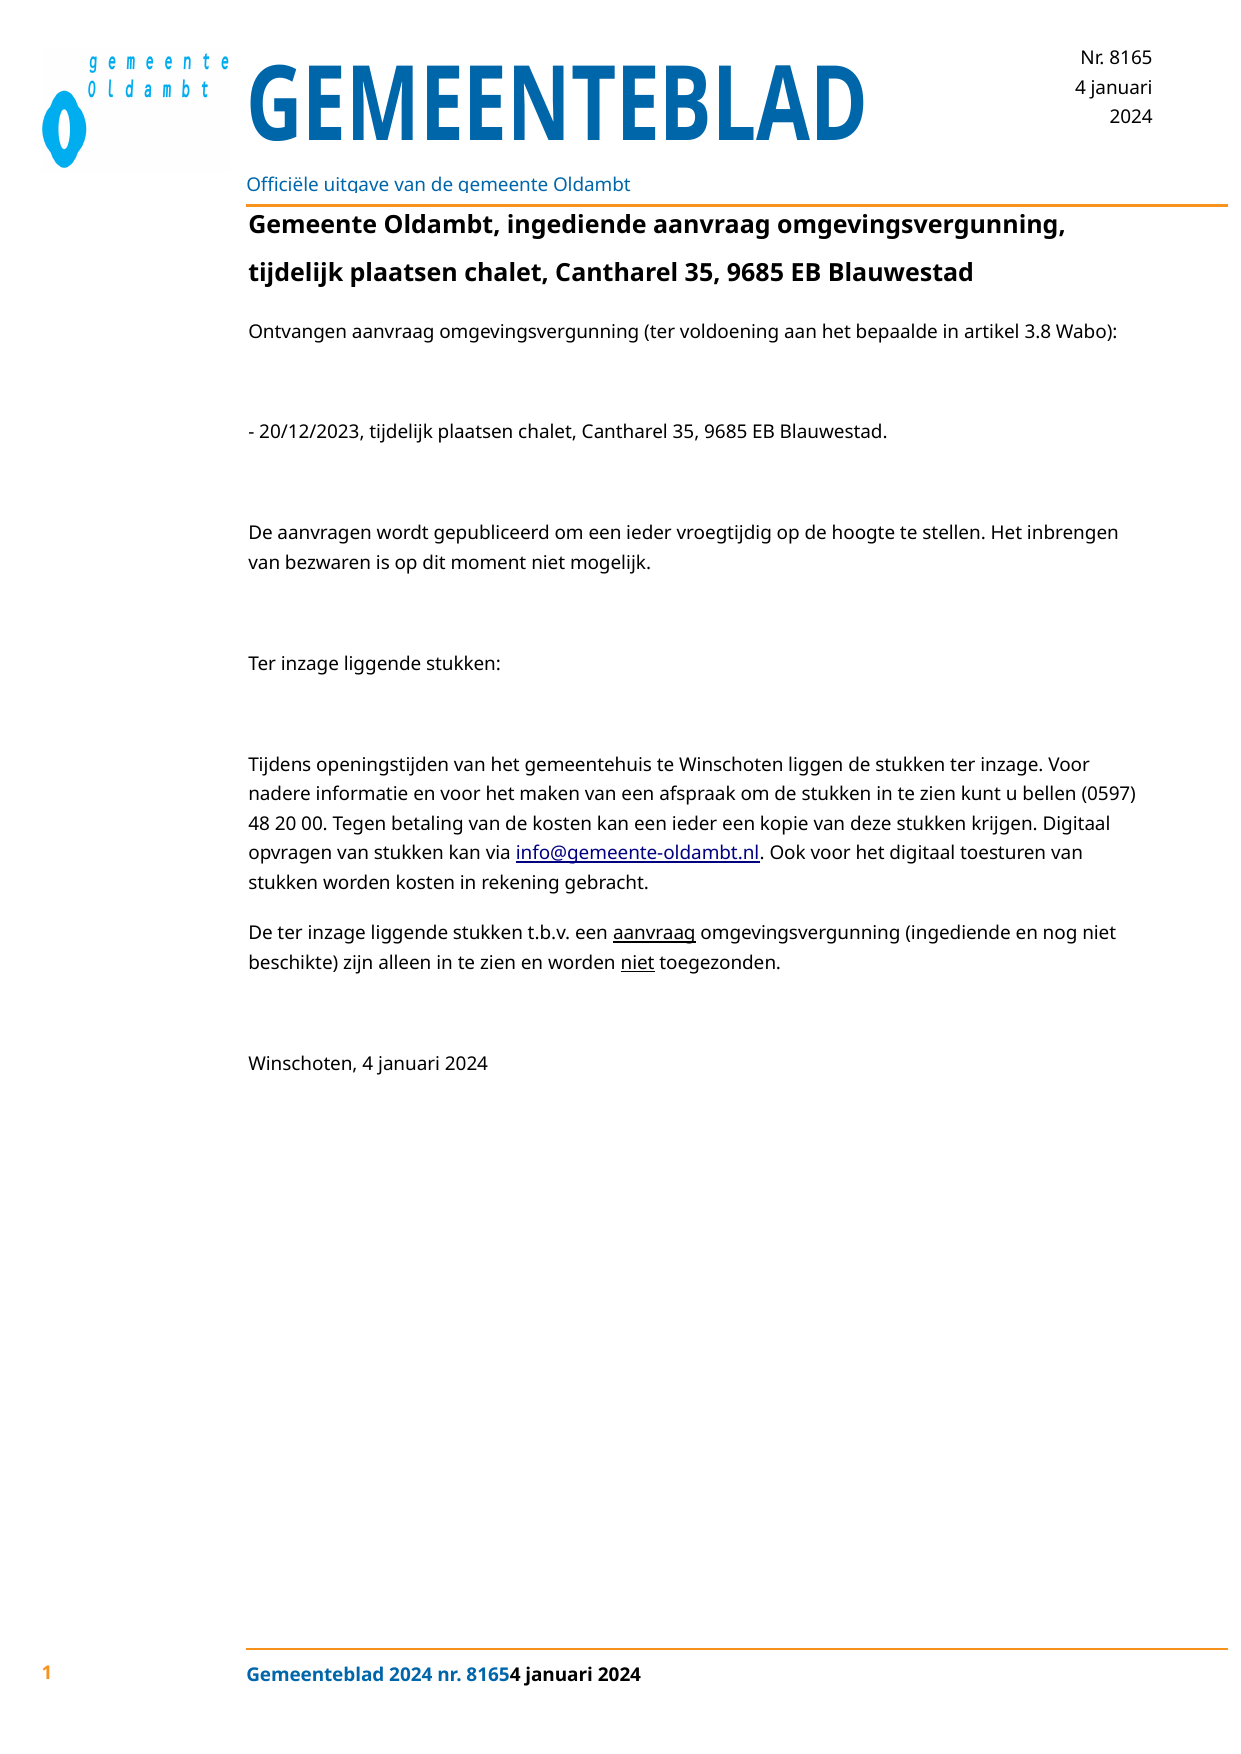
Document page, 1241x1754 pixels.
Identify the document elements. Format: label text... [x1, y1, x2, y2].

text Gemeente Oldambt, ingediende aanvraag omgevingsvergunning, tijdelijk plaatsen chalet, Cantharel 35, 9685 EB Blauwestad [248, 207, 1152, 288]
text De ter inzage liggende stukken t.b.v. een aanvraag omgevingsvergunning (ingediende en nog niet beschikte) zijn alleen in te zien en worden niet toegezonden. [248, 919, 1152, 975]
text Ter inzage liggende stukken: [248, 650, 1152, 676]
picture [41, 47, 231, 172]
text De aanvragen wordt gepubliceerd om een ieder vroegtijdig op de hoogte te stellen. Het inbrengen van bezwaren is op dit moment niet mogelijk. [248, 519, 1152, 575]
text - 20/12/2023, tijdelijk plaatsen chalet, Cantharel 35, 9685 EB Blauwestad. [248, 419, 1152, 444]
text Winschoten, 4 januari 2024 [248, 1050, 1152, 1076]
text Tijdens openingstijden van het gemeentehuis te Winschoten liggen de stukken ter inzage. Voor nadere informatie en voor het maken van een afspraak om de stukken in te zien kunt u bellen (0597) 48 20 00. Tegen betaling van de kosten kan een ieder een kopie van deze stukken krijgen. Digitaal opvragen van stukken kan via info@gemeente-oldambt.nl. Ook voor het digitaal toesturen van stukken worden kosten in rekening gebracht. [248, 751, 1152, 895]
text Ontvangen aanvraag omgevingsvergunning (ter voldoening aan het bepaalde in artikel 3.8 Wabo): [248, 318, 1152, 344]
